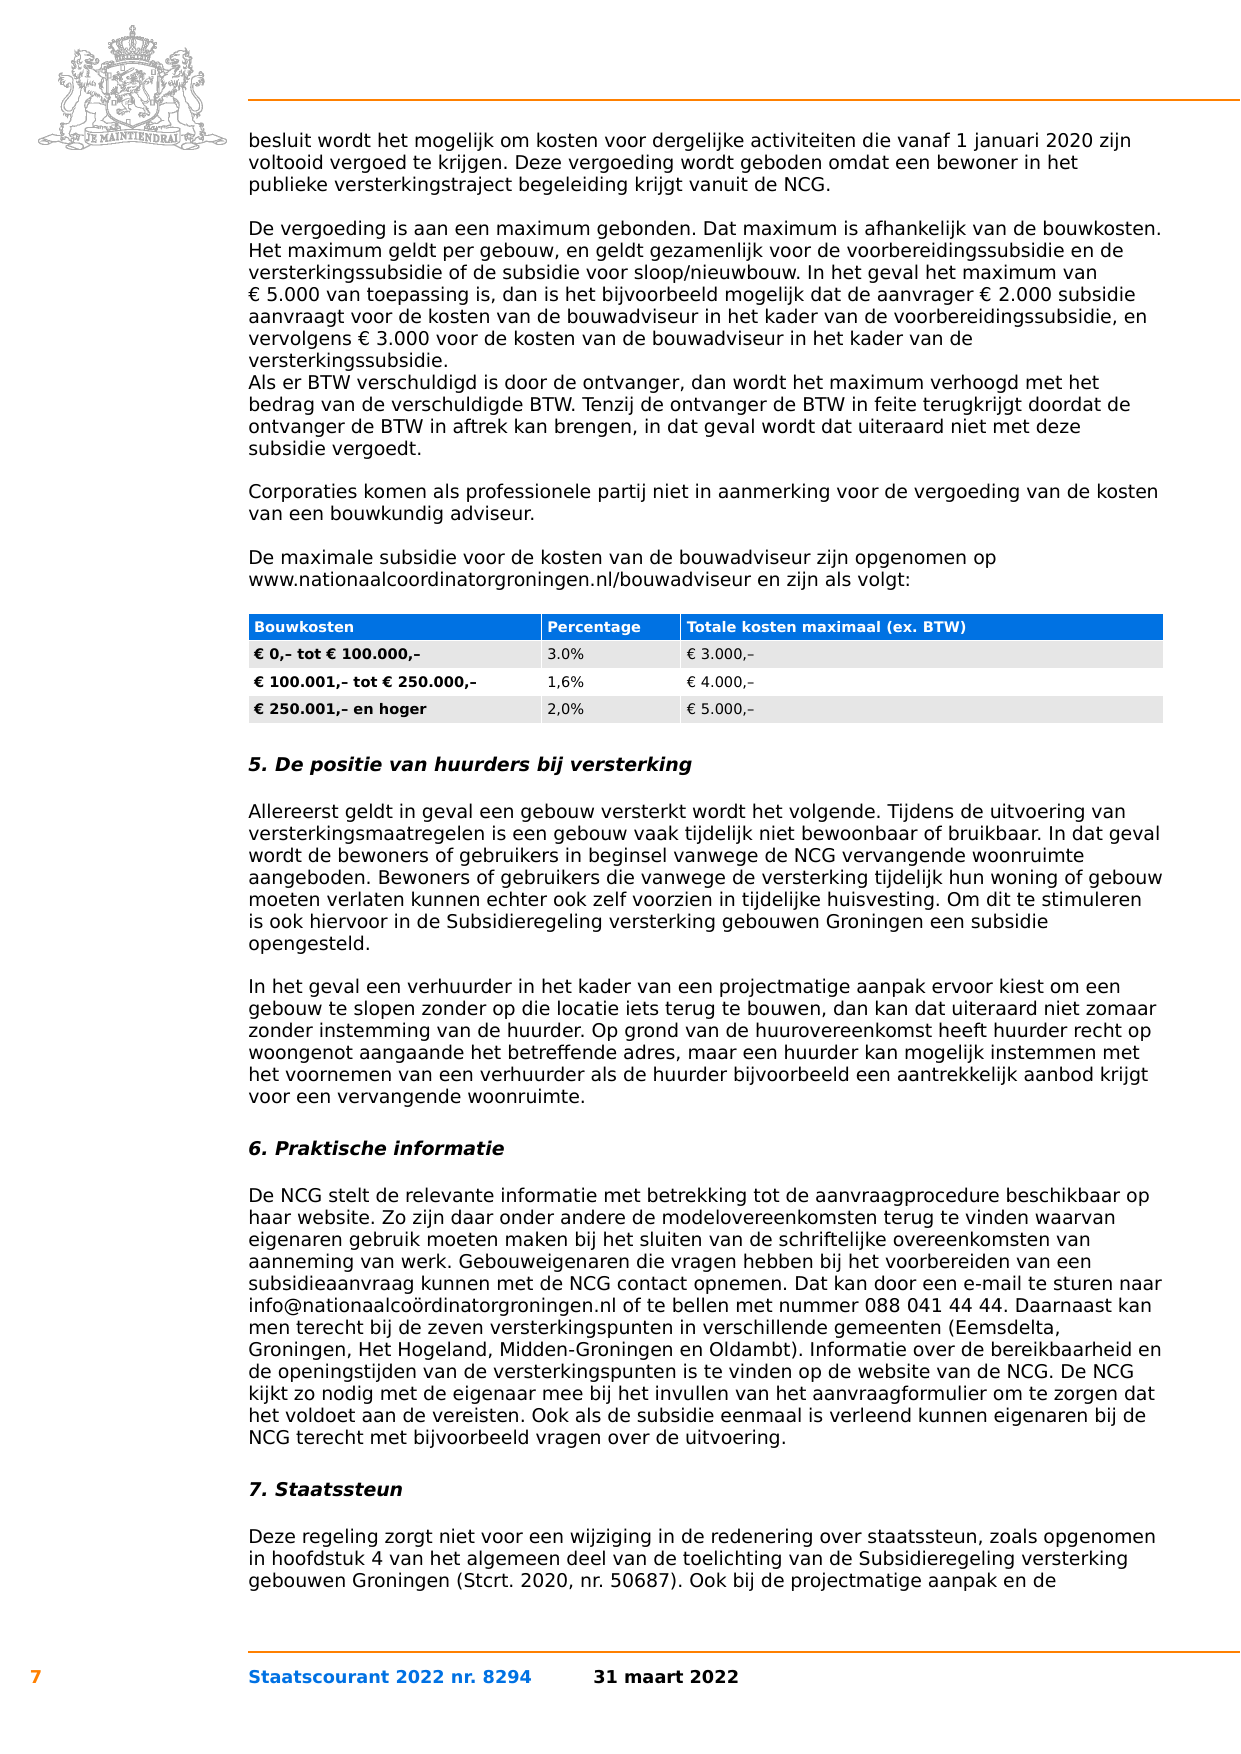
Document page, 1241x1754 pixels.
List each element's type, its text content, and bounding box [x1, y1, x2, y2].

table_cell 1,6% [542, 669, 680, 695]
table_cell € 100.001,– tot € 250.000,– [249, 669, 541, 695]
text In het geval een verhuurder in het kader van een projectmatige aanpak ervoor kiest om een gebouw te slopen zonder op die locatie iets terug te bouwen, dan kan dat uiteraard niet zomaar zonder instemming van de huurder. Op grond van de huurovereenkomst heeft huurder recht op woongenot aangaande het betreffende adres, maar een huurder kan mogelijk instemmen met het voornemen van een verhuurder als de huurder bijvoorbeeld een aantrekkelijk aanbod krijgt voor een vervangende woonruimte. [248, 976, 1163, 1108]
table_cell € 3.000,– [681, 641, 1163, 668]
text Deze regeling zorgt niet voor een wijziging in de redenering over staatssteun, zoals opgenomen in hoofdstuk 4 van het algemeen deel van de toelichting van de Subsidieregeling versterking gebouwen Groningen (Stcrt. 2020, nr. 50687). Ook bij de projectmatige aanpak en de [248, 1526, 1163, 1592]
subtitle 7. Staatssteun [248, 1479, 1163, 1501]
table_cell € 5.000,– [681, 696, 1163, 723]
subtitle 5. De positie van huurders bij versterking [248, 754, 1163, 776]
table_header Bouwkosten [249, 614, 541, 640]
picture [38, 25, 227, 150]
text De maximale subsidie voor de kosten van de bouwadviseur zijn opgenomen op www.nationaalcoordinatorgroningen.nl/bouwadviseur en zijn als volgt: [248, 547, 1163, 591]
text Als er BTW verschuldigd is door de ontvanger, dan wordt het maximum verhoogd met het bedrag van de verschuldigde BTW. Tenzij de ontvanger de BTW in feite terugkrijgt doordat de ontvanger de BTW in aftrek kan brengen, in dat geval wordt dat uiteraard niet met deze subsidie vergoedt. [248, 372, 1163, 459]
subtitle 6. Praktische informatie [248, 1138, 1163, 1160]
text Allereerst geldt in geval een gebouw versterkt wordt het volgende. Tijdens de uitvoering van versterkingsmaatregelen is een gebouw vaak tijdelijk niet bewoonbaar of bruikbaar. In dat geval wordt de bewoners of gebruikers in beginsel vanwege de NCG vervangende woonruimte aangeboden. Bewoners of gebruikers die vanwege de versterking tijdelijk hun woning of gebouw moeten verlaten kunnen echter ook zelf voorzien in tijdelijke huisvesting. Om dit te stimuleren is ook hiervoor in de Subsidieregeling versterking gebouwen Groningen een subsidie opengesteld. [248, 801, 1163, 954]
table_header Percentage [542, 614, 680, 640]
table_cell 3.0% [542, 641, 680, 668]
table_header Totale kosten maximaal (ex. BTW) [681, 614, 1163, 640]
table_cell € 4.000,– [681, 669, 1163, 695]
text Corporaties komen als professionele partij niet in aanmerking voor de vergoeding van de kosten van een bouwkundig adviseur. [248, 481, 1163, 525]
text De NCG stelt de relevante informatie met betrekking tot de aanvraagprocedure beschikbaar op haar website. Zo zijn daar onder andere de modelovereenkomsten terug te vinden waarvan eigenaren gebruik moeten maken bij het sluiten van de schriftelijke overeenkomsten van aanneming van werk. Gebouweigenaren die vragen hebben bij het voorbereiden van een subsidieaanvraag kunnen met de NCG contact opnemen. Dat kan door een e-mail te sturen naar info@nationaalcoördinatorgroningen.nl of te bellen met nummer 088 041 44 44. Daarnaast kan men terecht bij de zeven versterkingspunten in verschillende gemeenten (Eemsdelta, Groningen, Het Hogeland, Midden-Groningen en Oldambt). Informatie over de bereikbaarheid en de openingstijden van de versterkingspunten is te vinden op de website van de NCG. De NCG kijkt zo nodig met de eigenaar mee bij het invullen van het aanvraagformulier om te zorgen dat het voldoet aan de vereisten. Ook als de subsidie eenmaal is verleend kunnen eigenaren bij de NCG terecht met bijvoorbeeld vragen over de uitvoering. [248, 1185, 1163, 1449]
table_cell € 250.001,– en hoger [249, 696, 541, 723]
table_cell € 0,– tot € 100.000,– [249, 641, 541, 668]
table_cell 2,0% [542, 696, 680, 723]
text De vergoeding is aan een maximum gebonden. Dat maximum is afhankelijk van de bouwkosten. Het maximum geldt per gebouw, en geldt gezamenlijk voor de voorbereidingssubsidie en de versterkingssubsidie of de subsidie voor sloop/nieuwbouw. In het geval het maximum van € 5.000 van toepassing is, dan is het bijvoorbeeld mogelijk dat de aanvrager € 2.000 subsidie aanvraagt voor de kosten van de bouwadviseur in het kader van de voorbereidingssubsidie, en vervolgens € 3.000 voor de kosten van de bouwadviseur in het kader van de versterkingssubsidie. [248, 218, 1163, 372]
text besluit wordt het mogelijk om kosten voor dergelijke activiteiten die vanaf 1 januari 2020 zijn voltooid vergoed te krijgen. Deze vergoeding wordt geboden omdat een bewoner in het publieke versterkingstraject begeleiding krijgt vanuit de NCG. [248, 130, 1163, 196]
